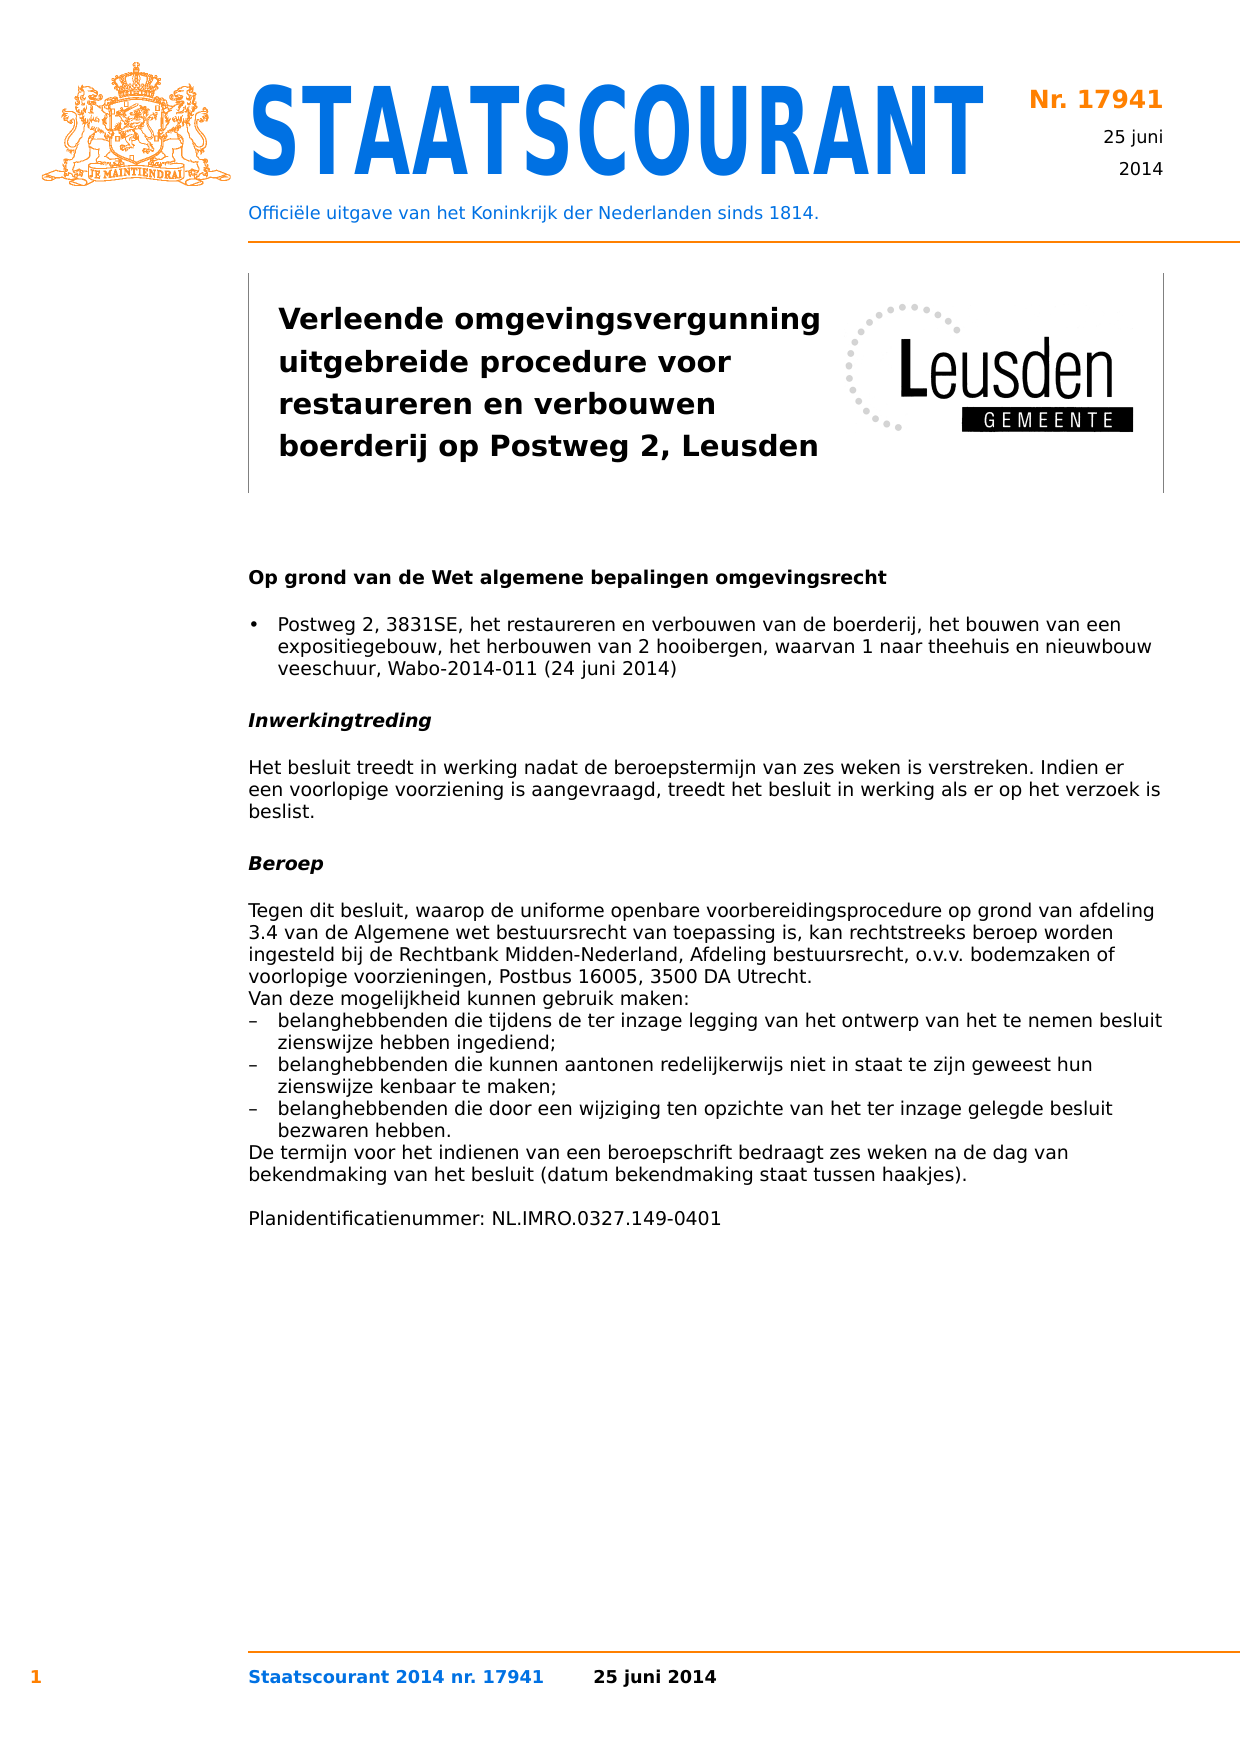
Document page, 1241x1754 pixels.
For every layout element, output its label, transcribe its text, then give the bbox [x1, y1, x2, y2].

subtitle Inwerkingtreding [248, 710, 1163, 732]
text De termijn voor het indienen van een beroepschrift bedraagt zes weken na de dag van bekendmaking van het besluit (datum bekendmaking staat tussen haakjes). [248, 1142, 1163, 1186]
text Tegen dit besluit, waarop de uniforme openbare voorbereidingsprocedure op grond van afdeling 3.4 van de Algemene wet bestuursrecht van toepassing is, kan rechtstreeks beroep worden ingesteld bij de Rechtbank Midden-Nederland, Afdeling bestuursrecht, o.v.v. bodemzaken of voorlopige voorzieningen, Postbus 16005, 3500 DA Utrecht. [248, 900, 1163, 988]
text – belanghebbenden die tijdens de ter inzage legging van het ontwerp van het te nemen besluit zienswijze hebben ingediend; [248, 1010, 1163, 1054]
table_cell 25 juni [998, 121, 1240, 153]
subtitle Verleende omgevingsvergunning uitgebreide procedure voor restaureren en verbouwen boerderij op Postweg 2, Leusden [249, 273, 1163, 493]
text – belanghebbenden die door een wijziging ten opzichte van het ter inzage gelegde besluit bezwaren hebben. [248, 1098, 1163, 1142]
text Van deze mogelijkheid kunnen gebruik maken: [248, 988, 1163, 1010]
text – belanghebbenden die kunnen aantonen redelijkerwijs niet in staat te zijn geweest hun zienswijze kenbaar te maken; [248, 1054, 1163, 1098]
subtitle Beroep [248, 853, 1163, 875]
subtitle Op grond van de Wet algemene bepalingen omgevingsrecht [248, 567, 1163, 589]
text • Postweg 2, 3831SE, het restaureren en verbouwen van de boerderij, het bouwen van een expositiegebouw, het herbouwen van 2 hooibergen, waarvan 1 naar theehuis en nieuwbouw veeschuur, Wabo-2014-011 (24 juni 2014) [248, 614, 1163, 680]
table_cell Officiële uitgave van het Koninkrijk der Nederlanden sinds 1814. [248, 203, 1240, 241]
picture [844, 302, 1134, 433]
table_header STAATSCOURANT [248, 62, 998, 203]
text Planidentificatienummer: NL.IMRO.0327.149-0401 [248, 1207, 1163, 1229]
picture [41, 62, 231, 186]
table_header Nr. 17941 [998, 62, 1240, 121]
table_cell 2014 [998, 153, 1240, 203]
table_header [25, 62, 248, 241]
text Het besluit treedt in werking nadat de beroepstermijn van zes weken is verstreken. Indien er een voorlopige voorziening is aangevraagd, treedt het besluit in werking als er op het verzoek is beslist. [248, 757, 1163, 823]
